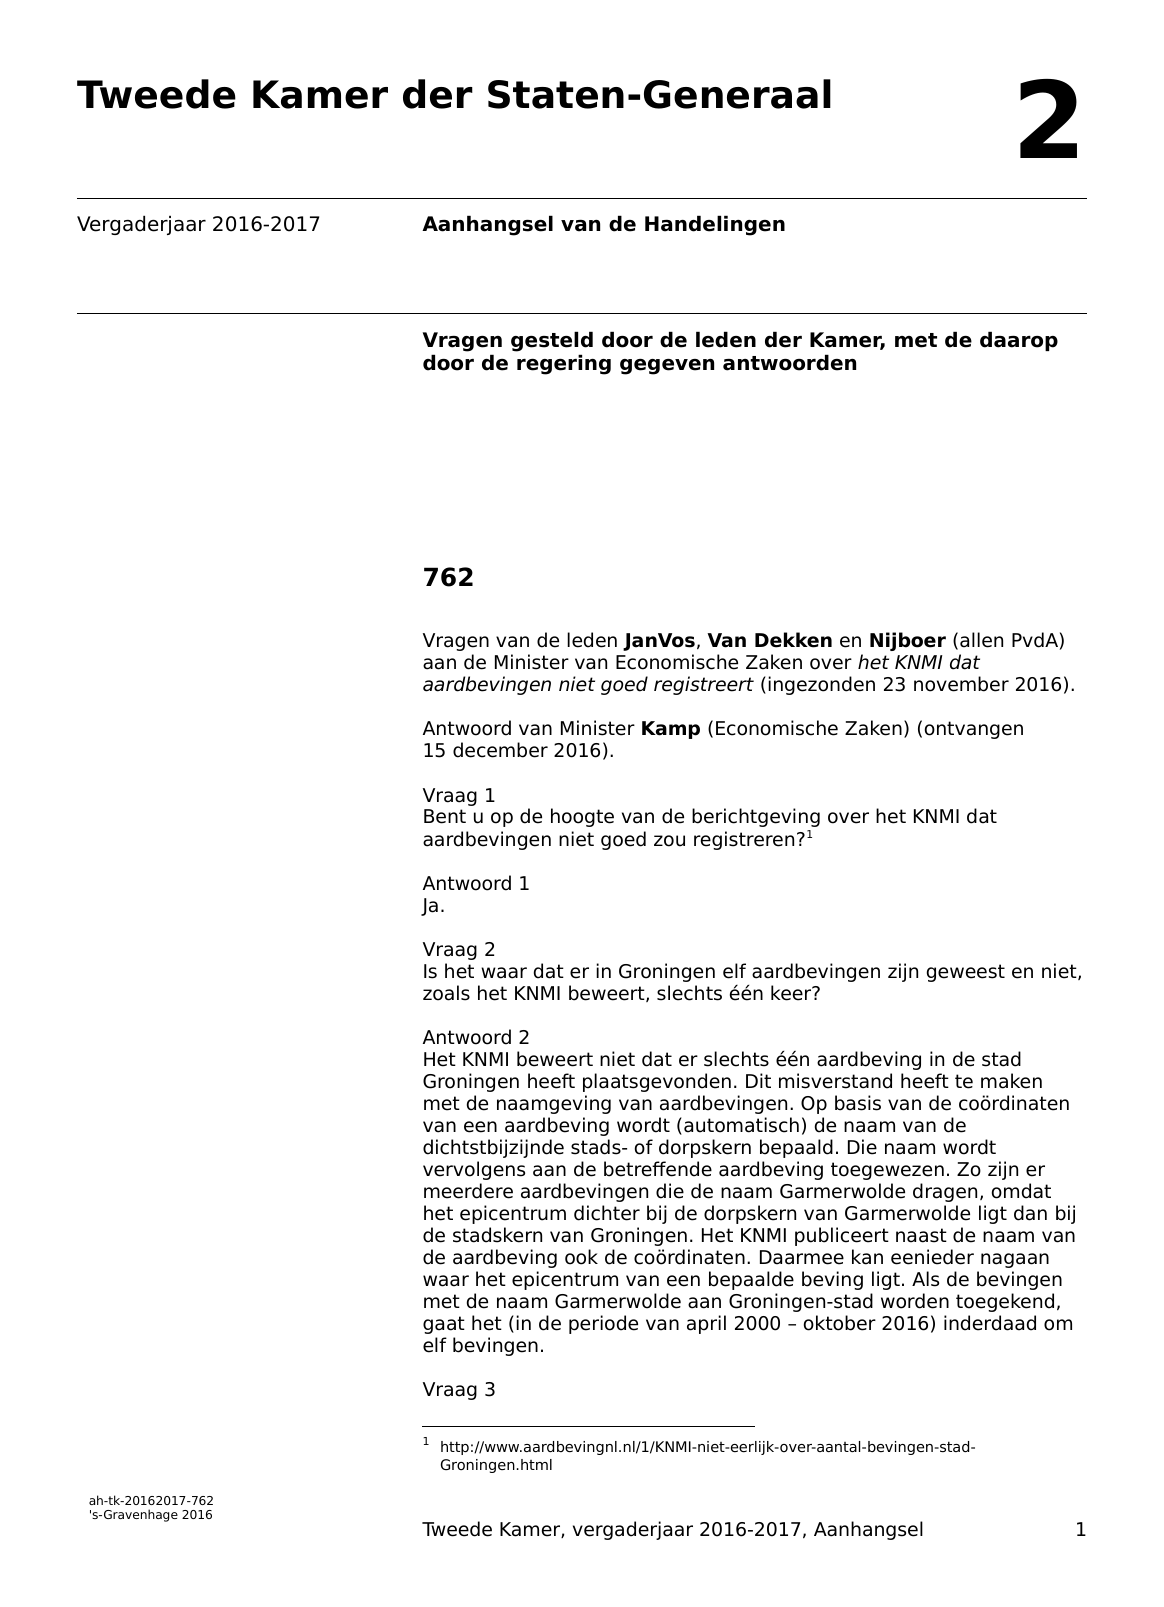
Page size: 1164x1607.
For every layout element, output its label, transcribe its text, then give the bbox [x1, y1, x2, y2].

text Antwoord 1 [422, 873, 1087, 894]
text Vraag 1 [422, 784, 1087, 806]
table_header 2 [886, 59, 1087, 198]
text ah-tk-20162017-762 [88, 1494, 323, 1508]
text Vragen van de leden JanVos, Van Dekken en Nijboer (allen PvdA) aan de Minister van Economische Zaken over het KNMI dat aardbevingen niet goed registreert (ingezonden 23 november 2016). [422, 630, 1087, 696]
text Vraag 2 [422, 939, 1087, 961]
text Ja. [422, 894, 1087, 917]
text Antwoord van Minister Kamp (Economische Zaken) (ontvangen 15 december 2016). [422, 718, 1087, 762]
table_header Tweede Kamer der Staten-Generaal [77, 59, 886, 198]
text 's-Gravenhage 2016 [88, 1508, 323, 1522]
text Het KNMI beweert niet dat er slechts één aardbeving in de stad Groningen heeft plaatsgevonden. Dit misverstand heeft te maken met de naamgeving van aardbevingen. Op basis van de coördinaten van een aardbeving wordt (automatisch) de naam van de dichtstbijzijnde stads- of dorpskern bepaald. Die naam wordt vervolgens aan de betreffende aardbeving toegewezen. Zo zijn er meerdere aardbevingen die de naam Garmerwolde dragen, omdat het epicentrum dichter bij de dorpskern van Garmerwolde ligt dan bij de stadskern van Groningen. Het KNMI publiceert naast de naam van de aardbeving ook de coördinaten. Daarmee kan eenieder nagaan waar het epicentrum van een bepaalde beving ligt. Als de bevingen met de naam Garmerwolde aan Groningen-stad worden toegekend, gaat het (in de periode van april 2000 – oktober 2016) inderdaad om elf bevingen. [422, 1049, 1087, 1357]
text Is het waar dat er in Groningen elf aardbevingen zijn geweest en niet, zoals het KNMI beweert, slechts één keer? [422, 961, 1087, 1005]
table_cell [77, 314, 422, 375]
text http://www.aardbevingnl.nl/1/KNMI-niet-eerlijk-over-aantal-bevingen-stad-Groningen.html [422, 1435, 1087, 1474]
text Antwoord 2 [422, 1027, 1087, 1049]
text 762 [422, 563, 1087, 592]
text Bent u op de hoogte van de berichtgeving over het KNMI dat aardbevingen niet goed zou registreren? [422, 806, 1087, 850]
table_cell Aanhangsel van de Handelingen [422, 199, 1087, 313]
table_cell Vergaderjaar 2016-2017 [77, 199, 422, 313]
text Vraag 3 [422, 1379, 1087, 1401]
table_cell Vragen gesteld door de leden der Kamer, met de daarop door de regering gegeven antwoorden [422, 314, 1087, 375]
